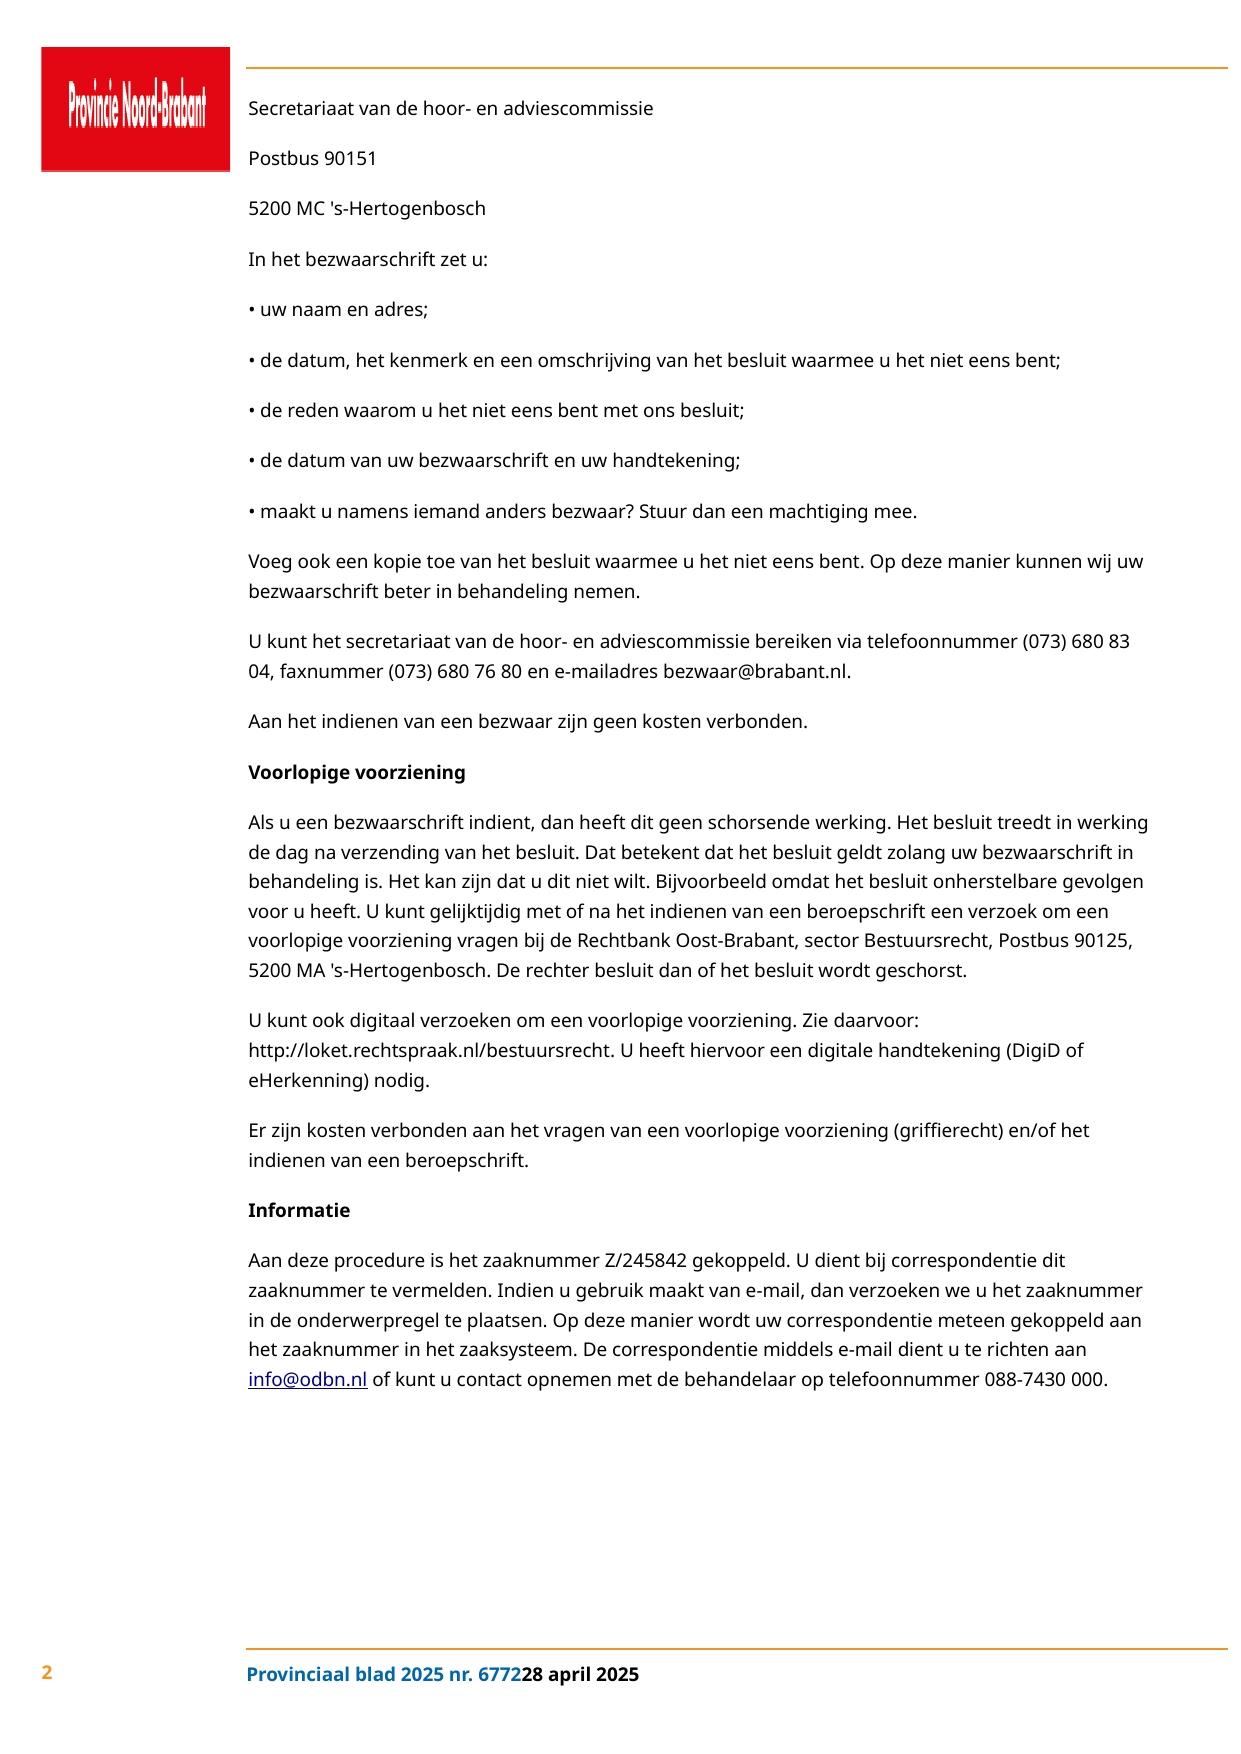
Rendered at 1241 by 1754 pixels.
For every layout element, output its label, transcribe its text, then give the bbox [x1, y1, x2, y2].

text Aan het indienen van een bezwaar zijn geen kosten verbonden. [248, 708, 1152, 734]
text Postbus 90151 [248, 145, 1152, 171]
text Er zijn kosten verbonden aan het vragen van een voorlopige voorziening (griffierecht) en/of het indienen van een beroepschrift. [248, 1117, 1152, 1173]
text U kunt het secretariaat van de hoor- en adviescommissie bereiken via telefoonnummer (073) 680 83 04, faxnummer (073) 680 76 80 en e-mailadres bezwaar@brabant.nl. [248, 628, 1152, 684]
text Voorlopige voorziening [248, 759, 1152, 785]
text Aan deze procedure is het zaaknummer Z/245842 gekoppeld. U dient bij correspondentie dit zaaknummer te vermelden. Indien u gebruik maakt van e-mail, dan verzoeken we u het zaaknummer in de onderwerpregel te plaatsen. Op deze manier wordt uw correspondentie meteen gekoppeld aan het zaaknummer in het zaaksysteem. De correspondentie middels e-mail dient u te richten aan info@odbn.nl of kunt u contact opnemen met de behandelaar op telefoonnummer 088-7430 000. [248, 1248, 1152, 1392]
text • maakt u namens iemand anders bezwaar? Stuur dan een machtiging mee. [248, 498, 1152, 524]
text • de datum van uw bezwaarschrift en uw handtekening; [248, 448, 1152, 473]
text 5200 MC 's‑Hertogenbosch [248, 196, 1152, 221]
text • de datum, het kenmerk en een omschrijving van het besluit waarmee u het niet eens bent; [248, 347, 1152, 373]
picture [41, 47, 231, 172]
text Secretariaat van de hoor- en adviescommissie [248, 95, 1152, 121]
text Informatie [248, 1197, 1152, 1223]
text • uw naam en adres; [248, 296, 1152, 322]
text U kunt ook digitaal verzoeken om een voorlopige voorziening. Zie daarvoor: http://loket.rechtspraak.nl/bestuursrecht. U heeft hiervoor een digitale handtekening (DigiD of eHerkenning) nodig. [248, 1008, 1152, 1093]
text • de reden waarom u het niet eens bent met ons besluit; [248, 397, 1152, 423]
text Voeg ook een kopie toe van het besluit waarmee u het niet eens bent. Op deze manier kunnen wij uw bezwaarschrift beter in behandeling nemen. [248, 548, 1152, 604]
text Als u een bezwaarschrift indient, dan heeft dit geen schorsende werking. Het besluit treedt in werking de dag na verzending van het besluit. Dat betekent dat het besluit geldt zolang uw bezwaarschrift in behandeling is. Het kan zijn dat u dit niet wilt. Bijvoorbeeld omdat het besluit onherstelbare gevolgen voor u heeft. U kunt gelijktijdig met of na het indienen van een beroepschrift een verzoek om een voorlopige voorziening vragen bij de Rechtbank Oost-Brabant, sector Bestuursrecht, Postbus 90125, 5200 MA 's‑Hertogenbosch. De rechter besluit dan of het besluit wordt geschorst. [248, 809, 1152, 983]
text In het bezwaarschrift zet u: [248, 246, 1152, 272]
